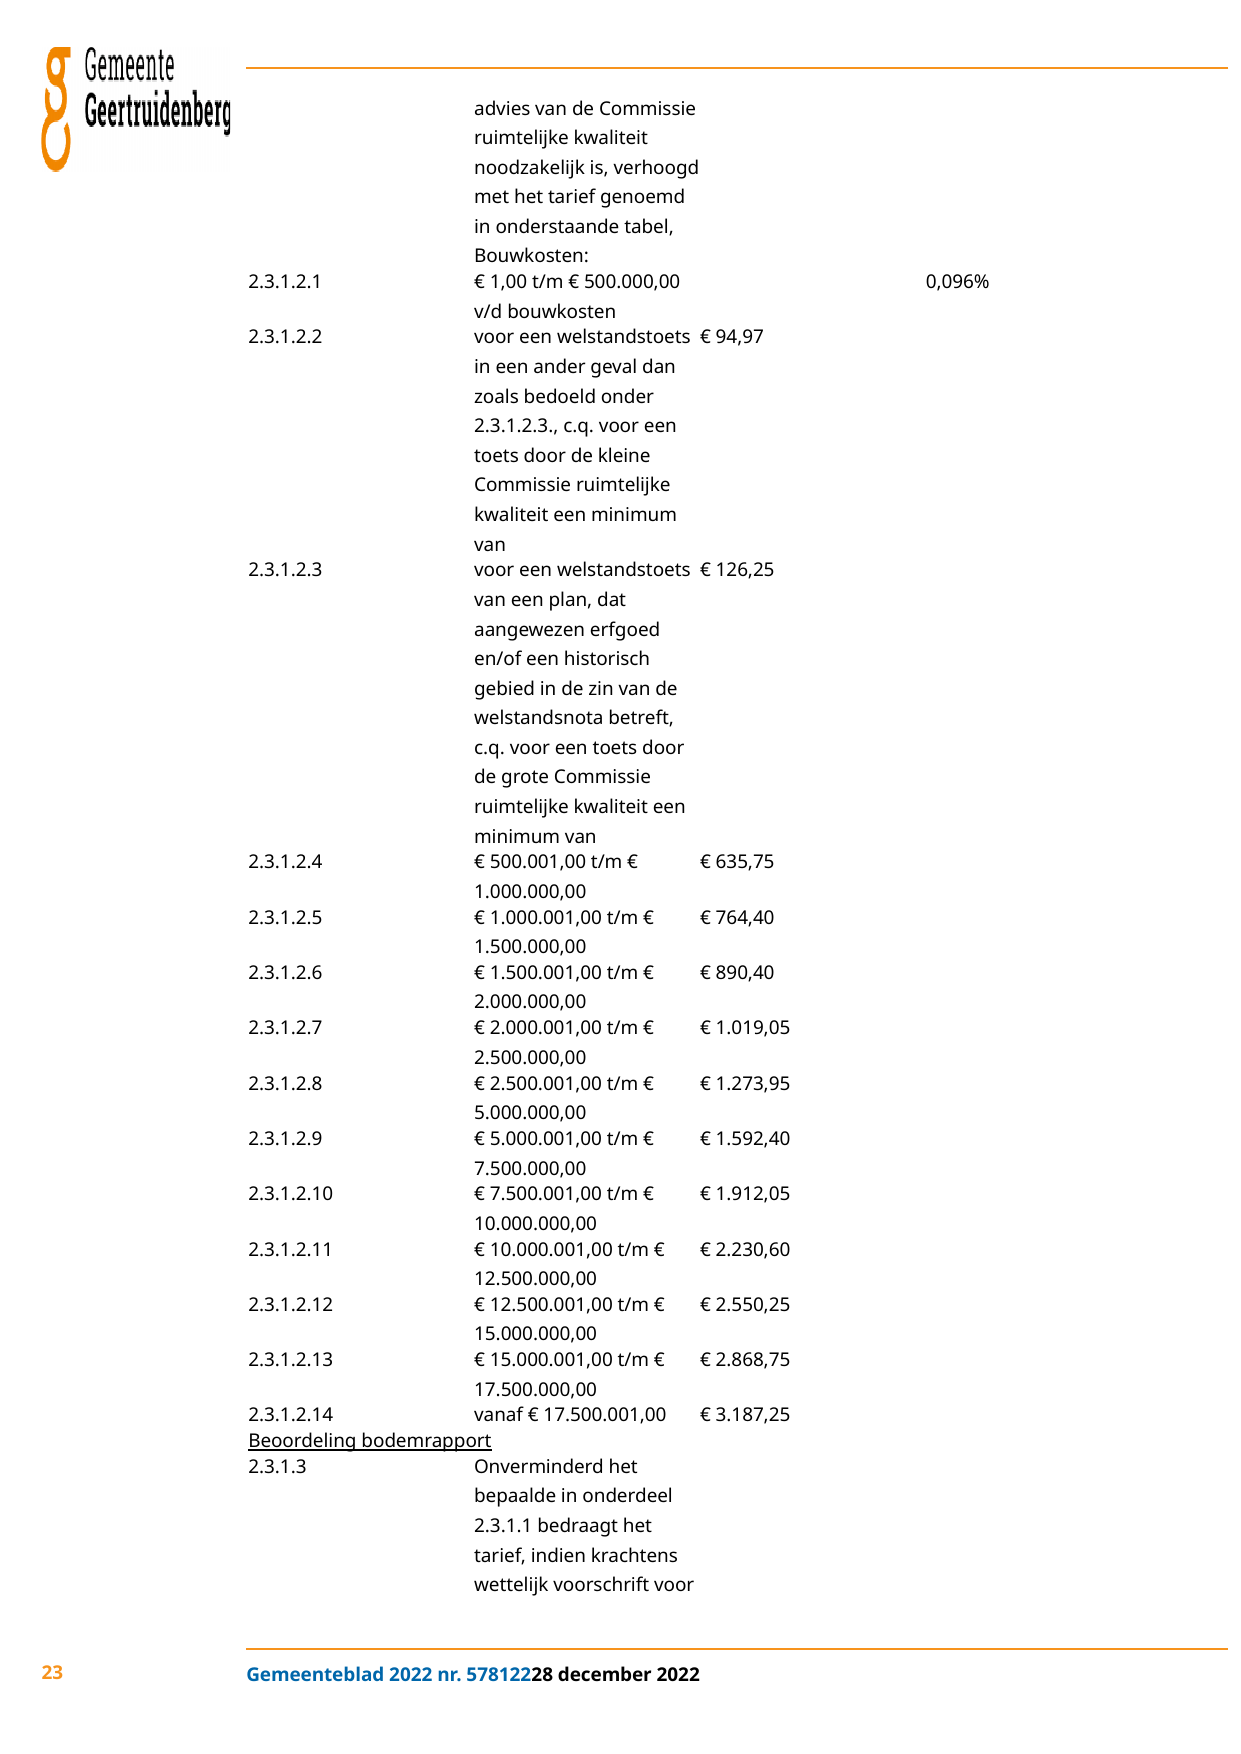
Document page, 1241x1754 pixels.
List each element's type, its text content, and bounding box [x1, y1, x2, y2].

table_cell € 126,25 [700, 557, 926, 848]
table_cell € 890,40 [700, 959, 926, 1014]
table_cell € 1.000.001,00 t/m € 1.500.000,00 [474, 904, 700, 959]
table_cell 2.3.1.2.9 [248, 1125, 474, 1180]
table_cell [926, 1291, 1152, 1346]
table_cell € 2.550,25 [700, 1291, 926, 1346]
table_cell [700, 269, 926, 324]
table_cell [926, 1402, 1152, 1427]
table_cell € 764,40 [700, 904, 926, 959]
table_cell 2.3.1.2.6 [248, 959, 474, 1014]
table_cell 2.3.1.2.11 [248, 1236, 474, 1291]
table_cell 2.3.1.2.13 [248, 1346, 474, 1402]
table_cell € 500.001,00 t/m € 1.000.000,00 [474, 849, 700, 904]
table_cell [926, 904, 1152, 959]
table_cell € 3.187,25 [700, 1402, 926, 1427]
table_cell € 1.912,05 [700, 1180, 926, 1236]
table_cell [926, 324, 1152, 557]
table_cell € 1.273,95 [700, 1070, 926, 1125]
table_cell € 1.500.001,00 t/m € 2.000.000,00 [474, 959, 700, 1014]
table_cell € 10.000.001,00 t/m € 12.500.000,00 [474, 1236, 700, 1291]
table_cell [926, 1180, 1152, 1236]
table_cell [248, 95, 474, 268]
table_cell [700, 1453, 926, 1597]
table_cell 2.3.1.2.2 [248, 324, 474, 557]
table_cell [926, 1346, 1152, 1402]
table_cell € 7.500.001,00 t/m € 10.000.000,00 [474, 1180, 700, 1236]
table_cell 2.3.1.3 [248, 1453, 474, 1597]
table_cell 2.3.1.2.12 [248, 1291, 474, 1346]
table_cell Onverminderd het bepaalde in onderdeel 2.3.1.1 bedraagt het tarief, indien krachtens wettelijk voorschrift voor [474, 1453, 700, 1597]
table_cell [926, 959, 1152, 1014]
table_cell 2.3.1.2.8 [248, 1070, 474, 1125]
table_cell € 1.019,05 [700, 1015, 926, 1070]
table_cell [926, 557, 1152, 848]
table_cell 2.3.1.2.14 [248, 1402, 474, 1427]
table_cell € 15.000.001,00 t/m € 17.500.000,00 [474, 1346, 700, 1402]
table_cell 2.3.1.2.7 [248, 1015, 474, 1070]
table_cell 2.3.1.2.3 [248, 557, 474, 848]
picture [41, 47, 231, 172]
table_cell Beoordeling bodemrapport [248, 1428, 926, 1453]
table_cell vanaf € 17.500.001,00 [474, 1402, 700, 1427]
table_cell [926, 1453, 1152, 1597]
table_cell [926, 1125, 1152, 1180]
table_cell € 5.000.001,00 t/m € 7.500.000,00 [474, 1125, 700, 1180]
table_cell voor een welstandstoets in een ander geval dan zoals bedoeld onder 2.3.1.2.3., c.q. voor een toets door de kleine Commissie ruimtelijke kwaliteit een minimum van [474, 324, 700, 557]
table_cell [926, 1428, 1152, 1453]
table_cell € 2.500.001,00 t/m € 5.000.000,00 [474, 1070, 700, 1125]
table_cell € 2.868,75 [700, 1346, 926, 1402]
table_cell € 12.500.001,00 t/m € 15.000.000,00 [474, 1291, 700, 1346]
table_cell € 2.000.001,00 t/m € 2.500.000,00 [474, 1015, 700, 1070]
table_cell [926, 1070, 1152, 1125]
table_cell € 1,00 t/m € 500.000,00 v/d bouwkosten [474, 269, 700, 324]
table_cell 2.3.1.2.5 [248, 904, 474, 959]
table_cell [926, 1015, 1152, 1070]
table_cell € 2.230,60 [700, 1236, 926, 1291]
table_cell € 635,75 [700, 849, 926, 904]
table_cell 2.3.1.2.10 [248, 1180, 474, 1236]
table_cell voor een welstandstoets van een plan, dat aangewezen erfgoed en/of een historisch gebied in de zin van de welstandsnota betreft, c.q. voor een toets door de grote Commissie ruimtelijke kwaliteit een minimum van [474, 557, 700, 848]
table_cell advies van de Commissie ruimtelijke kwaliteit noodzakelijk is, verhoogd met het tarief genoemd in onderstaande tabel, Bouwkosten: [474, 95, 700, 268]
table_cell 0,096% [926, 269, 1152, 324]
table_cell € 94,97 [700, 324, 926, 557]
table_cell [926, 1236, 1152, 1291]
table_cell € 1.592,40 [700, 1125, 926, 1180]
table_cell [926, 95, 1152, 268]
table_cell 2.3.1.2.1 [248, 269, 474, 324]
table_cell 2.3.1.2.4 [248, 849, 474, 904]
table_cell [926, 849, 1152, 904]
table_cell [700, 95, 926, 268]
